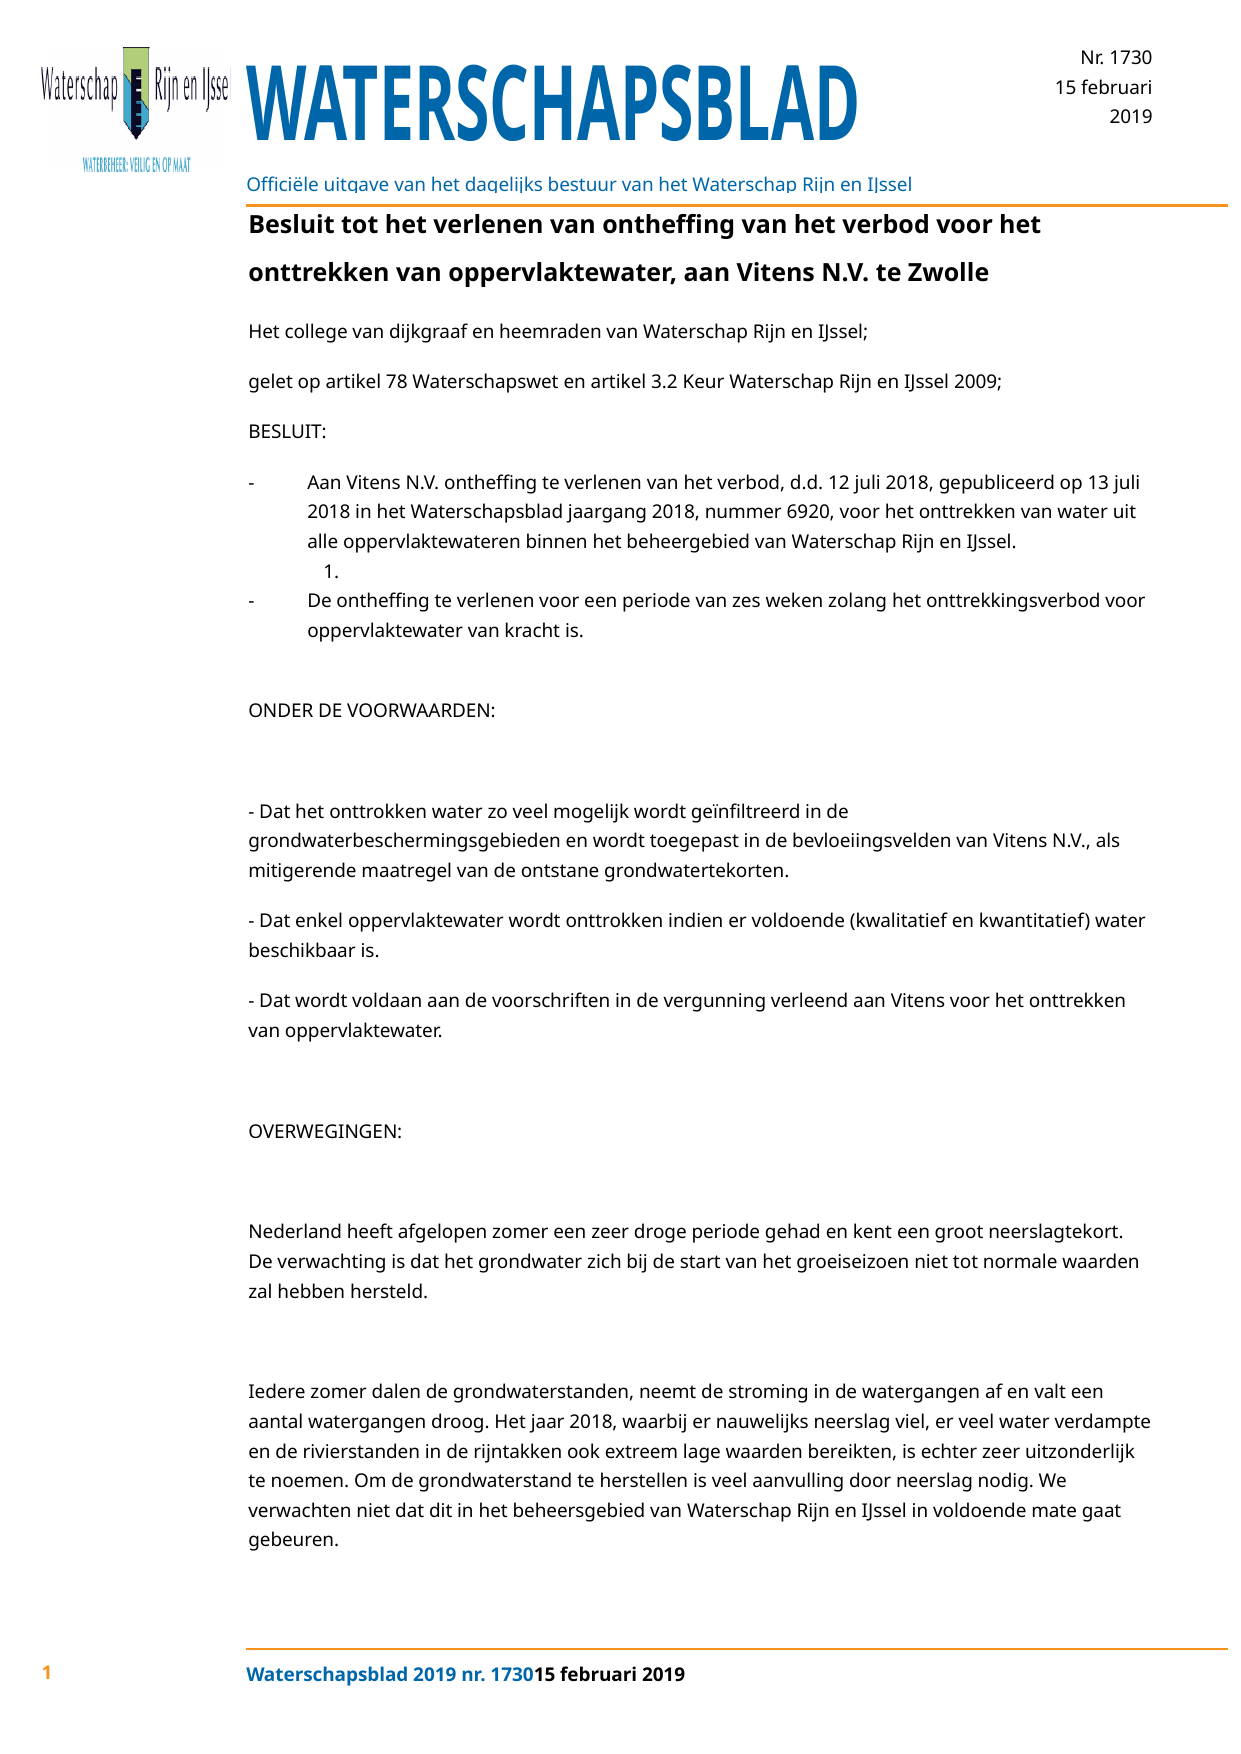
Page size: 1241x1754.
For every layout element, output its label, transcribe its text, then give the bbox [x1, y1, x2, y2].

text Iedere zomer dalen de grondwaterstanden, neemt de stroming in de watergangen af en valt een aantal watergangen droog. Het jaar 2018, waarbij er nauwelijks neerslag viel, er veel water verdampte en de rivierstanden in de rijntakken ook extreem lage waarden bereikten, is echter zeer uitzonderlijk te noemen. Om de grondwaterstand te herstellen is veel aanvulling door neerslag nodig. We verwachten niet dat dit in het beheersgebied van Waterschap Rijn en IJssel in voldoende mate gaat gebeuren. [248, 1379, 1152, 1552]
text gelet op artikel 78 Waterschapswet en artikel 3.2 Keur Waterschap Rijn en IJssel 2009; [248, 368, 1152, 394]
text ONDER DE VOORWAARDEN: [248, 697, 1152, 723]
text BESLUIT: [248, 419, 1152, 444]
text - Dat enkel oppervlaktewater wordt onttrokken indien er voldoende (kwalitatief en kwantitatief) water beschikbaar is. [248, 907, 1152, 963]
text Besluit tot het verlenen van ontheffing van het verbod voor het onttrekken van oppervlaktewater, aan Vitens N.V. te Zwolle [248, 207, 1152, 288]
list Aan Vitens N.V. ontheffing te verlenen van het verbod, d.d. 12 juli 2018, gepubliceerd op 13 juli 2018 in het Waterschapsblad jaargang 2018, nummer 6920, voor het onttrekken van water uit alle oppervlaktewateren binnen het beheergebied van Waterschap Rijn en IJssel. [248, 469, 1152, 554]
text - Dat wordt voldaan aan de voorschriften in de vergunning verleend aan Vitens voor het onttrekken van oppervlaktewater. [248, 987, 1152, 1043]
text OVERWEGINGEN: [248, 1118, 1152, 1144]
picture [41, 47, 231, 172]
list De ontheffing te verlenen voor een periode van zes weken zolang het onttrekkingsverbod voor oppervlaktewater van kracht is. [248, 587, 1152, 643]
text Het college van dijkgraaf en heemraden van Waterschap Rijn en IJssel; [248, 318, 1152, 344]
text Nederland heeft afgelopen zomer een zeer droge periode gehad en kent een groot neerslagtekort. De verwachting is dat het grondwater zich bij de start van het groeiseizoen niet tot normale waarden zal hebben hersteld. [248, 1219, 1152, 1304]
text - Dat het onttrokken water zo veel mogelijk wordt geïnfiltreerd in de grondwaterbeschermingsgebieden en wordt toegepast in de bevloeiingsvelden van Vitens N.V., als mitigerende maatregel van de ontstane grondwatertekorten. [248, 798, 1152, 883]
